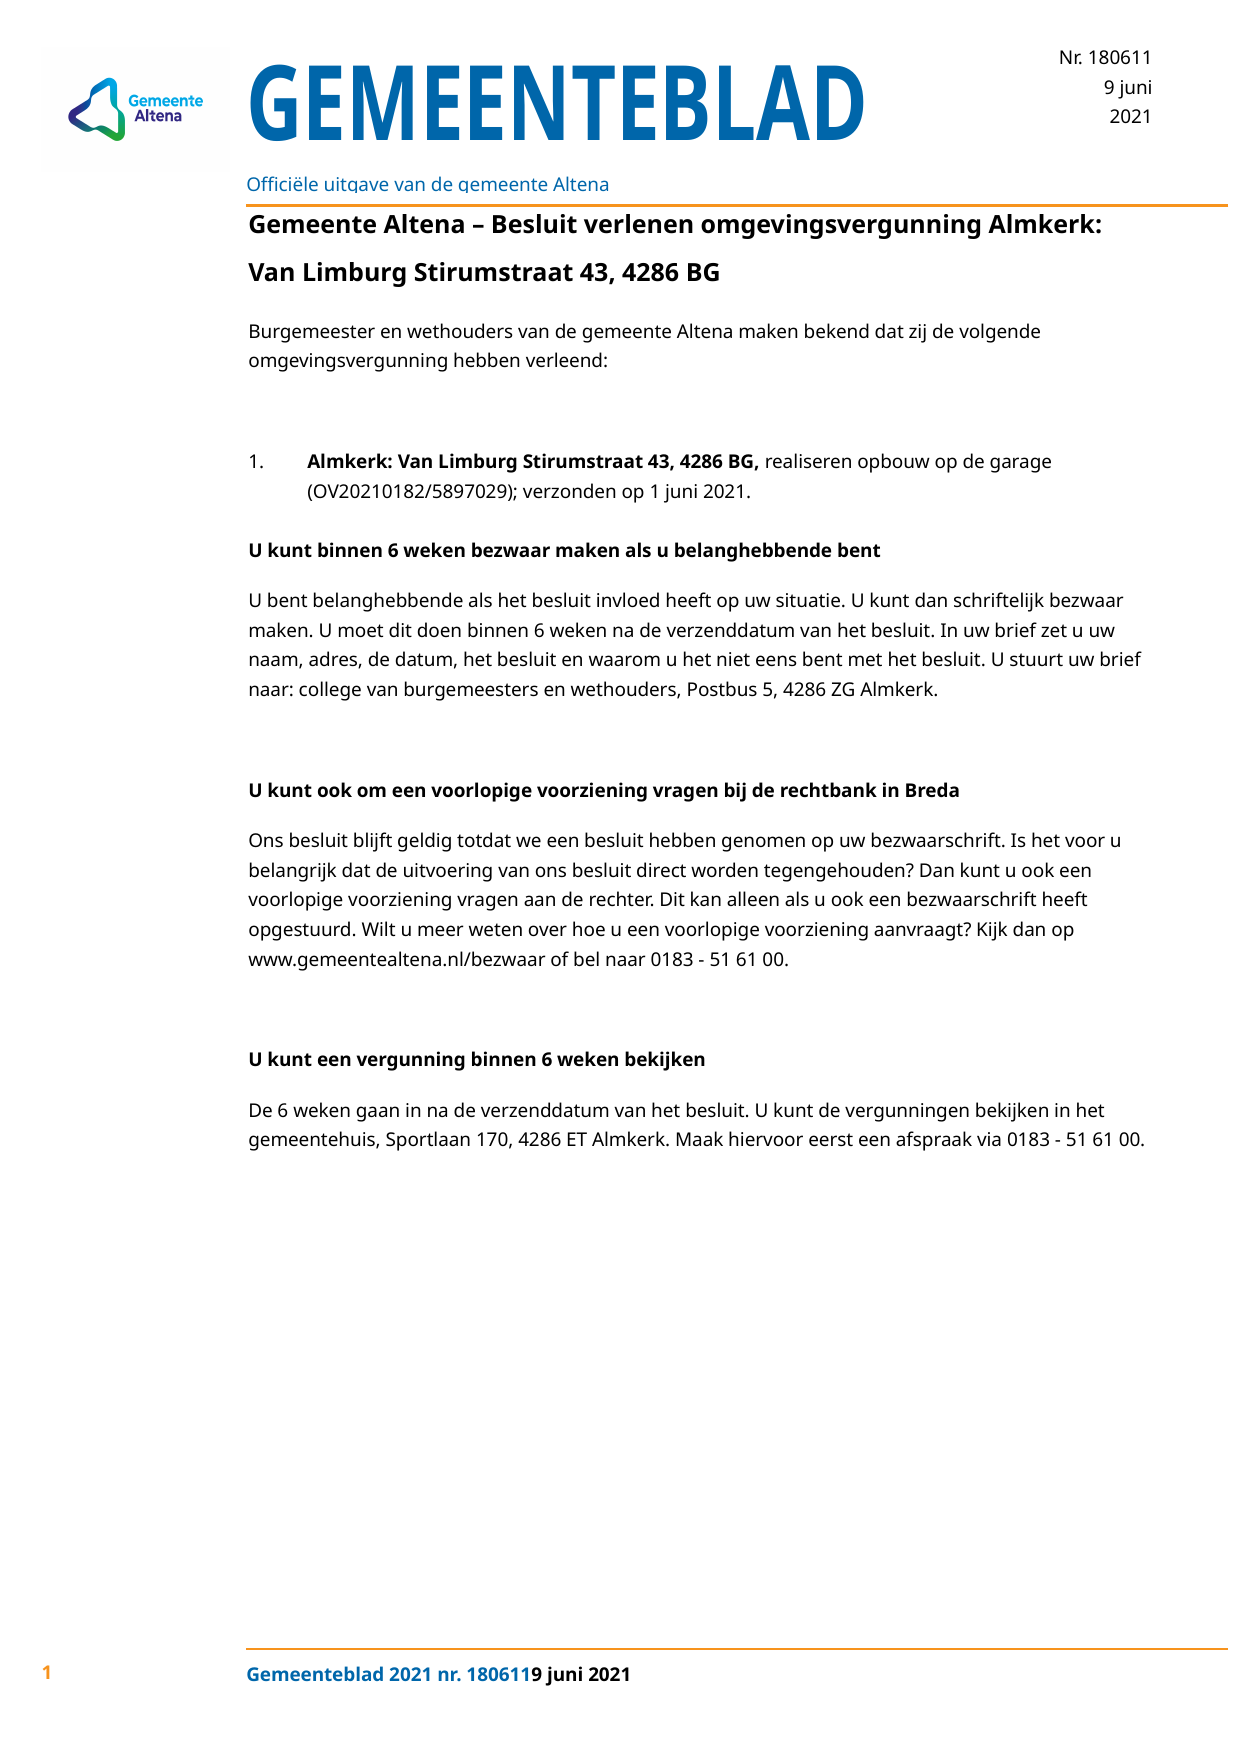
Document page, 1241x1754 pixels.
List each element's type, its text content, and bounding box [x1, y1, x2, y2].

text U kunt een vergunning binnen 6 weken bekijken [248, 1047, 1152, 1072]
text U kunt ook om een voorlopige voorziening vragen bij de rechtbank in Breda [248, 777, 1152, 803]
text U kunt binnen 6 weken bezwaar maken als u belanghebbende bent [248, 537, 1152, 563]
text Burgemeester en wethouders van de gemeente Altena maken bekend dat zij de volgende omgevingsvergunning hebben verleend: [248, 318, 1152, 373]
text Gemeente Altena – Besluit verlenen omgevingsvergunning Almkerk: Van Limburg Stirumstraat 43, 4286 BG [248, 207, 1152, 288]
text Ons besluit blijft geldig totdat we een besluit hebben genomen op uw bezwaarschrift. Is het voor u belangrijk dat de uitvoering van ons besluit direct worden tegengehouden? Dan kunt u ook een voorlopige voorziening vragen aan de rechter. Dit kan alleen als u ook een bezwaarschrift heeft opgestuurd. Wilt u meer weten over hoe u een voorlopige voorziening aanvraagt? Kijk dan op www.gemeentealtena.nl/bezwaar of bel naar 0183 - 51 61 00. [248, 827, 1152, 972]
picture [41, 47, 231, 172]
list Almkerk: Van Limburg Stirumstraat 43, 4286 BG, realiseren opbouw op de garage (OV20210182/5897029); verzonden op 1 juni 2021. [248, 448, 1152, 504]
text U bent belanghebbende als het besluit invloed heeft op uw situatie. U kunt dan schriftelijk bezwaar maken. U moet dit doen binnen 6 weken na de verzenddatum van het besluit. In uw brief zet u uw naam, adres, de datum, het besluit en waarom u het niet eens bent met het besluit. U stuurt uw brief naar: college van burgemeesters en wethouders, Postbus 5, 4286 ZG Almkerk. [248, 587, 1152, 702]
text De 6 weken gaan in na de verzenddatum van het besluit. U kunt de vergunningen bekijken in het gemeentehuis, Sportlaan 170, 4286 ET Almkerk. Maak hiervoor eerst een afspraak via 0183 - 51 61 00. [248, 1097, 1152, 1152]
